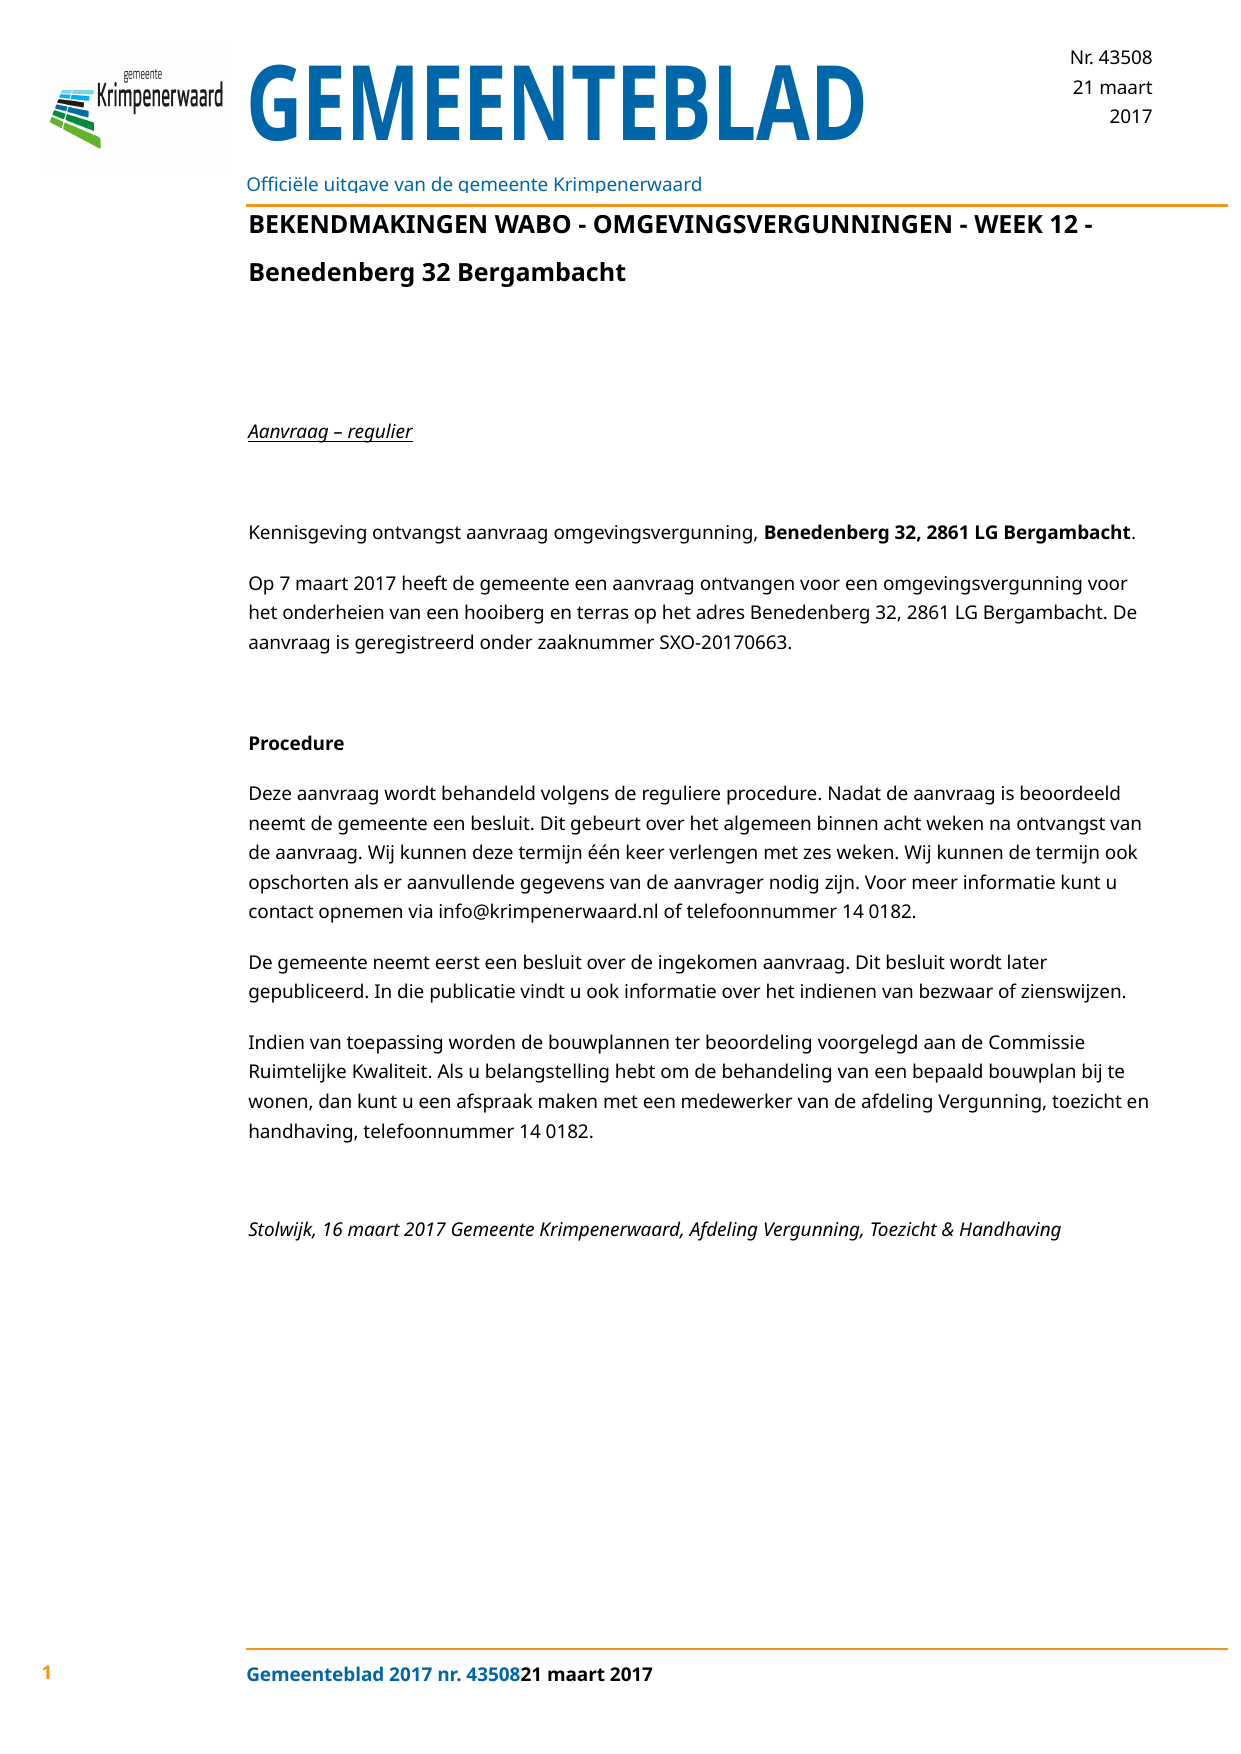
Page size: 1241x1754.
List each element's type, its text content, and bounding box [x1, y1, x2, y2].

text Aanvraag – regulier [248, 419, 1152, 444]
picture [41, 47, 231, 172]
text Kennisgeving ontvangst aanvraag omgevingsvergunning, Benedenberg 32, 2861 LG Bergambacht. [248, 519, 1152, 545]
text Procedure [248, 730, 1152, 756]
text BEKENDMAKINGEN WABO - OMGEVINGSVERGUNNINGEN - WEEK 12 - Benedenberg 32 Bergambacht [248, 207, 1152, 288]
text Indien van toepassing worden de bouwplannen ter beoordeling voorgelegd aan de Commissie Ruimtelijke Kwaliteit. Als u belangstelling hebt om de behandeling van een bepaald bouwplan bij te wonen, dan kunt u een afspraak maken met een medewerker van de afdeling Vergunning, toezicht en handhaving, telefoonnummer 14 0182. [248, 1029, 1152, 1144]
text Op 7 maart 2017 heeft de gemeente een aanvraag ontvangen voor een omgevingsvergunning voor het onderheien van een hooiberg en terras op het adres Benedenberg 32, 2861 LG Bergambacht. De aanvraag is geregistreerd onder zaaknummer SXO-20170663. [248, 570, 1152, 655]
text Deze aanvraag wordt behandeld volgens de reguliere procedure. Nadat de aanvraag is beoordeeld neemt de gemeente een besluit. Dit gebeurt over het algemeen binnen acht weken na ontvangst van de aanvraag. Wij kunnen deze termijn één keer verlengen met zes weken. Wij kunnen de termijn ook opschorten als er aanvullende gegevens van de aanvrager nodig zijn. Voor meer informatie kunt u contact opnemen via info@krimpenerwaard.nl of telefoonnummer 14 0182. [248, 780, 1152, 924]
text Stolwijk, 16 maart 2017 Gemeente Krimpenerwaard, Afdeling Vergunning, Toezicht & Handhaving [248, 1216, 1152, 1242]
text De gemeente neemt eerst een besluit over de ingekomen aanvraag. Dit besluit wordt later gepubliceerd. In die publicatie vindt u ook informatie over het indienen van bezwaar of zienswijzen. [248, 949, 1152, 1004]
